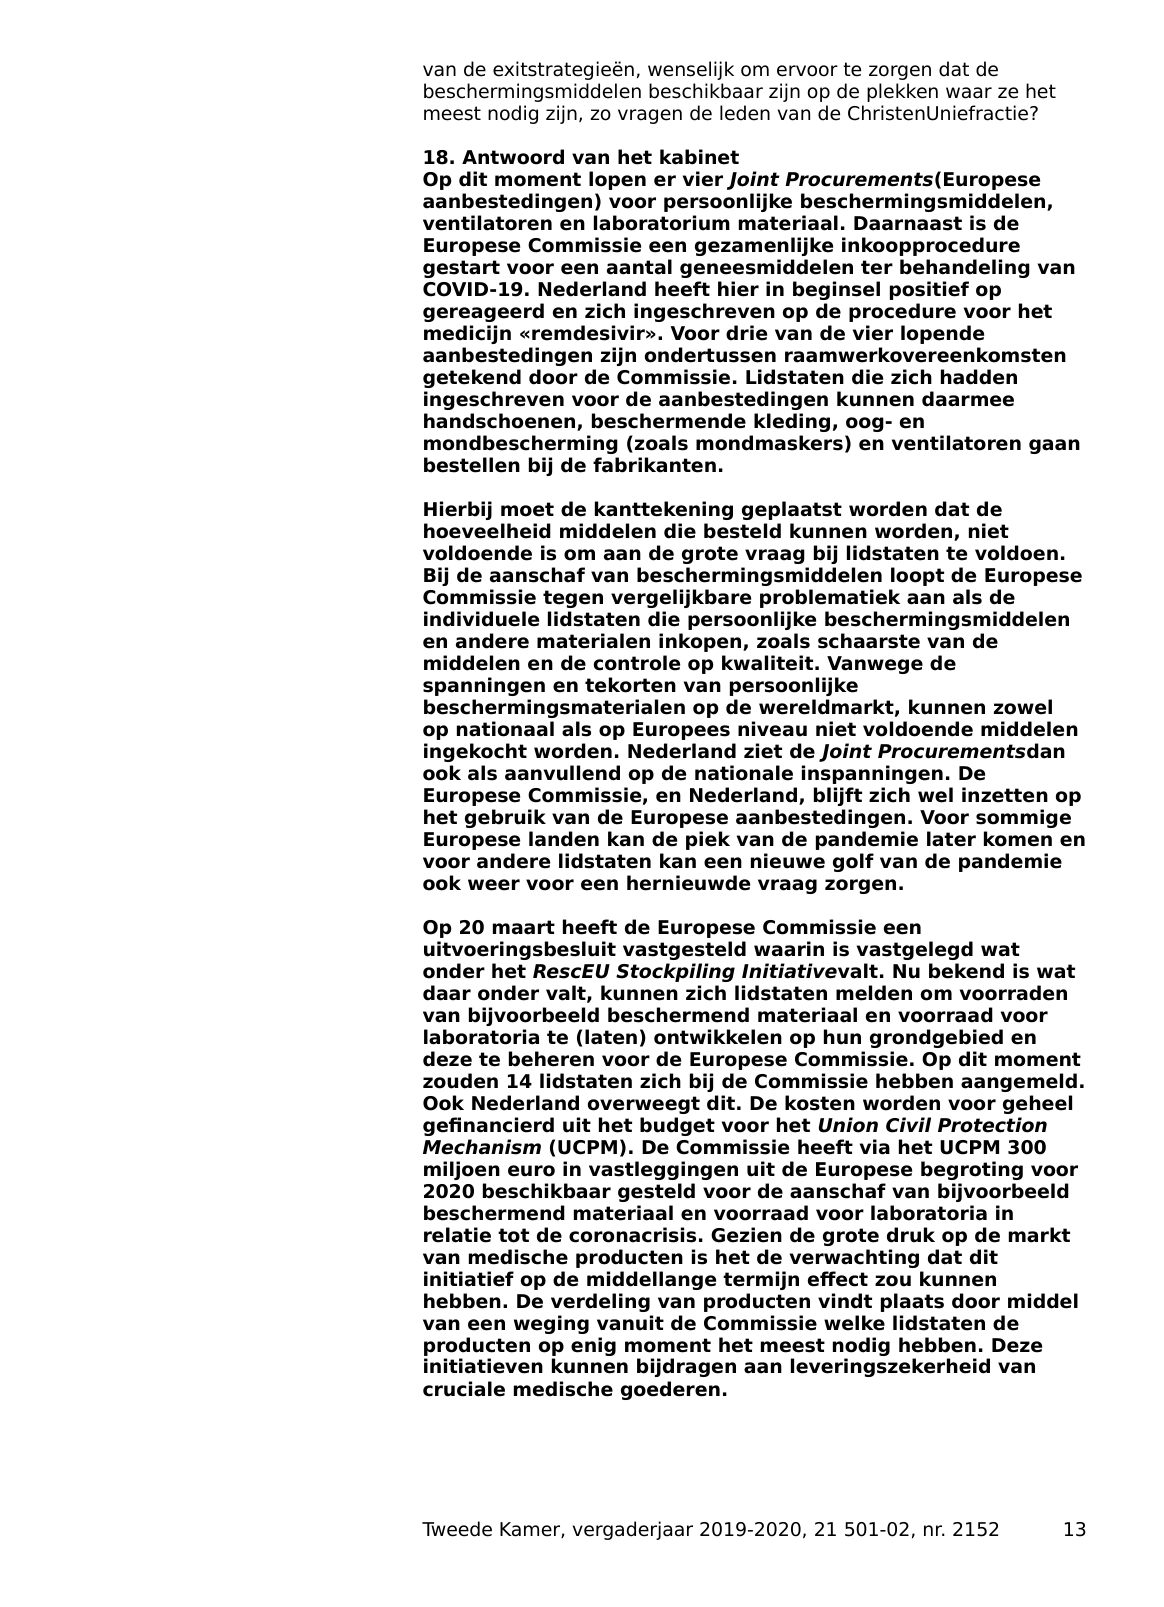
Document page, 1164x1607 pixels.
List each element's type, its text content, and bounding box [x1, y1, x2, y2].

text Op dit moment lopen er vier Joint Procurements(Europese aanbestedingen) voor persoonlijke beschermingsmiddelen, ventilatoren en laboratorium materiaal. Daarnaast is de Europese Commissie een gezamenlijke inkoopprocedure gestart voor een aantal geneesmiddelen ter behandeling van COVID-19. Nederland heeft hier in beginsel positief op gereageerd en zich ingeschreven op de procedure voor het medicijn «remdesivir». Voor drie van de vier lopende aanbestedingen zijn ondertussen raamwerkovereenkomsten getekend door de Commissie. Lidstaten die zich hadden ingeschreven voor de aanbestedingen kunnen daarmee handschoenen, beschermende kleding, oog- en mondbescherming (zoals mondmaskers) en ventilatoren gaan bestellen bij de fabrikanten. [422, 169, 1087, 477]
text 18. Antwoord van het kabinet [422, 147, 1087, 169]
text Hierbij moet de kanttekening geplaatst worden dat de hoeveelheid middelen die besteld kunnen worden, niet voldoende is om aan de grote vraag bij lidstaten te voldoen. Bij de aanschaf van beschermingsmiddelen loopt de Europese Commissie tegen vergelijkbare problematiek aan als de individuele lidstaten die persoonlijke beschermingsmiddelen en andere materialen inkopen, zoals schaarste van de middelen en de controle op kwaliteit. Vanwege de spanningen en tekorten van persoonlijke beschermingsmaterialen op de wereldmarkt, kunnen zowel op nationaal als op Europees niveau niet voldoende middelen ingekocht worden. Nederland ziet de Joint Procurementsdan ook als aanvullend op de nationale inspanningen. De Europese Commissie, en Nederland, blijft zich wel inzetten op het gebruik van de Europese aanbestedingen. Voor sommige Europese landen kan de piek van de pandemie later komen en voor andere lidstaten kan een nieuwe golf van de pandemie ook weer voor een hernieuwde vraag zorgen. [422, 499, 1087, 895]
text Op 20 maart heeft de Europese Commissie een uitvoeringsbesluit vastgesteld waarin is vastgelegd wat onder het RescEU Stockpiling Initiativevalt. Nu bekend is wat daar onder valt, kunnen zich lidstaten melden om voorraden van bijvoorbeeld beschermend materiaal en voorraad voor laboratoria te (laten) ontwikkelen op hun grondgebied en deze te beheren voor de Europese Commissie. Op dit moment zouden 14 lidstaten zich bij de Commissie hebben aangemeld. Ook Nederland overweegt dit. De kosten worden voor geheel gefinancierd uit het budget voor het Union Civil Protection Mechanism (UCPM). De Commissie heeft via het UCPM 300 miljoen euro in vastleggingen uit de Europese begroting voor 2020 beschikbaar gesteld voor de aanschaf van bijvoorbeeld beschermend materiaal en voorraad voor laboratoria in relatie tot de coronacrisis. Gezien de grote druk op de markt van medische producten is het de verwachting dat dit initiatief op de middellange termijn effect zou kunnen hebben. De verdeling van producten vindt plaats door middel van een weging vanuit de Commissie welke lidstaten de producten op enig moment het meest nodig hebben. Deze initiatieven kunnen bijdragen aan leveringszekerheid van cruciale medische goederen. [422, 917, 1087, 1400]
text van de exitstrategieën, wenselijk om ervoor te zorgen dat de beschermingsmiddelen beschikbaar zijn op de plekken waar ze het meest nodig zijn, zo vragen de leden van de ChristenUniefractie? [422, 59, 1087, 125]
